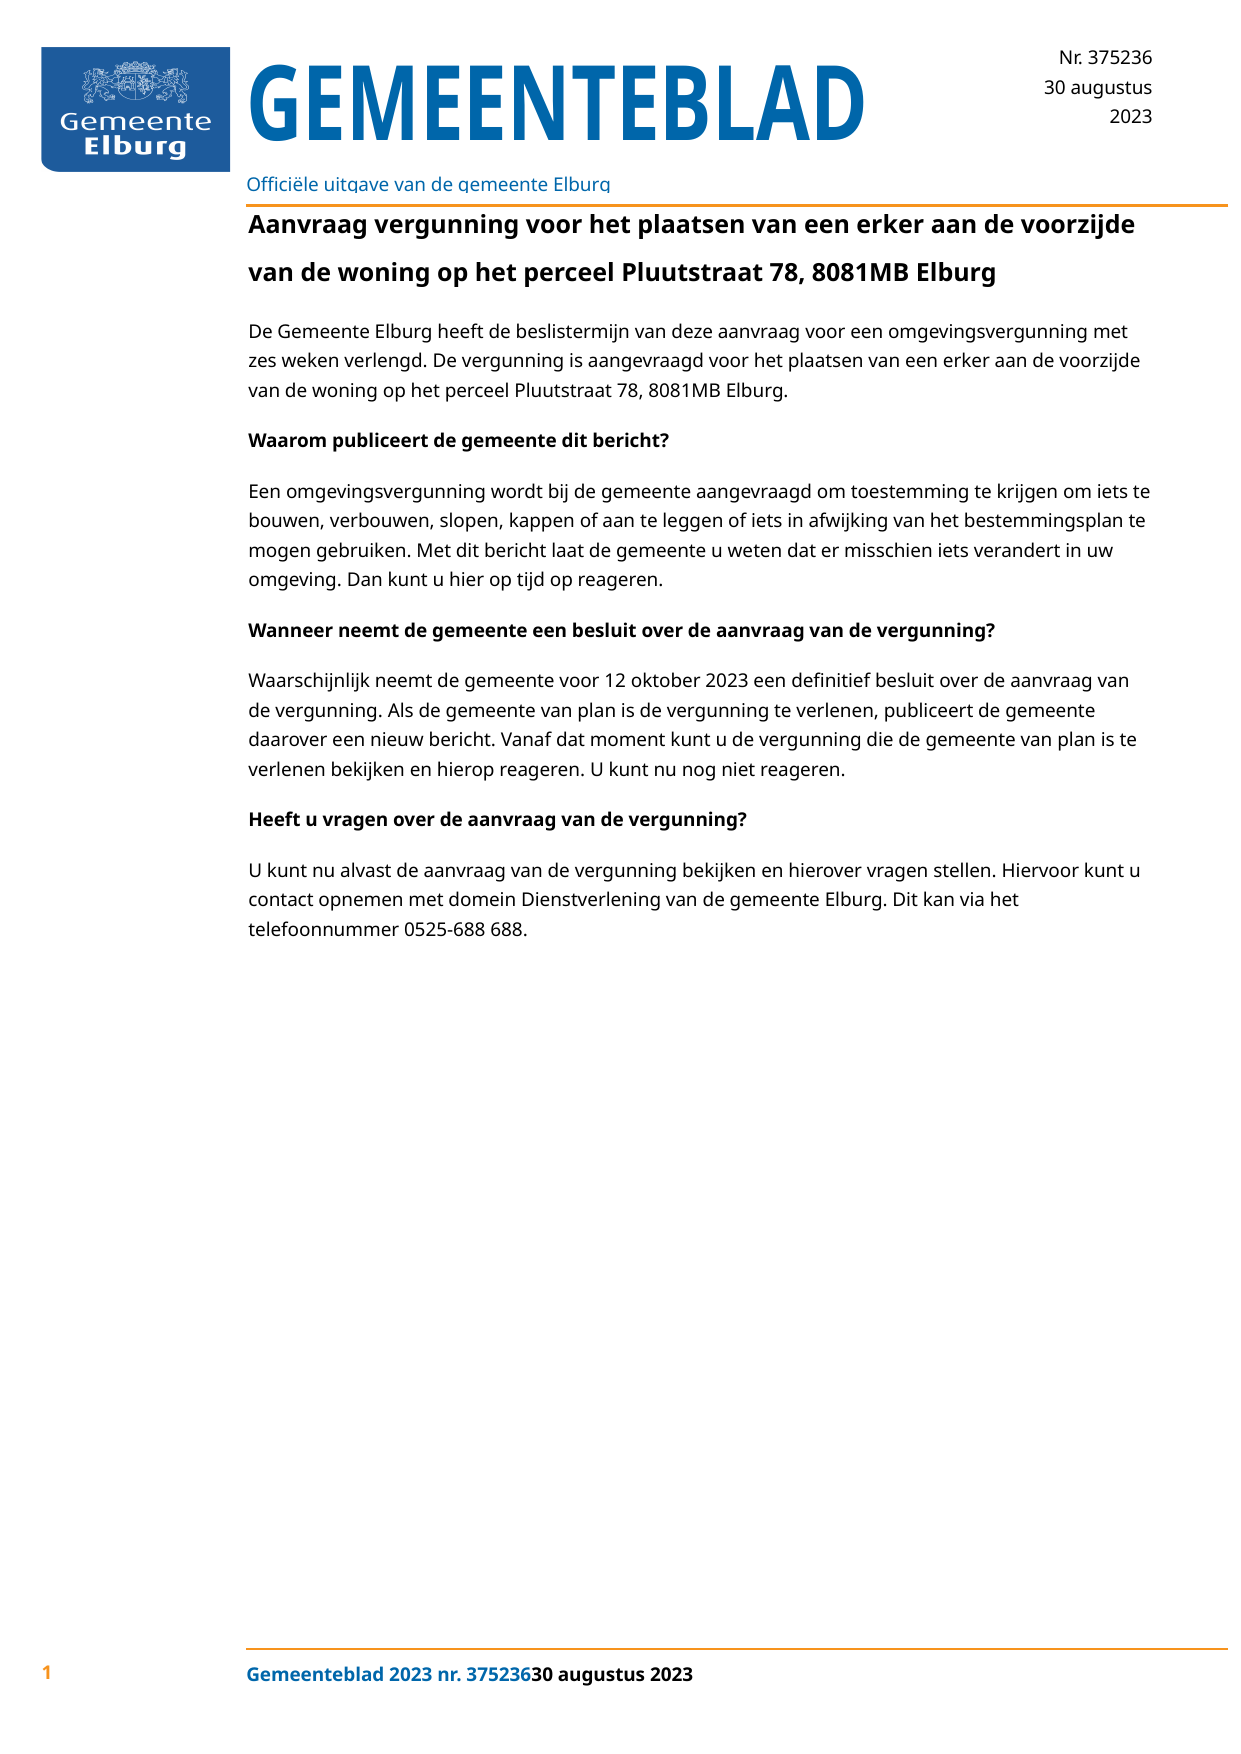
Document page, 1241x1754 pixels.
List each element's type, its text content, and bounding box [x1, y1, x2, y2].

text De Gemeente Elburg heeft de beslistermijn van deze aanvraag voor een omgevingsvergunning met zes weken verlengd. De vergunning is aangevraagd voor het plaatsen van een erker aan de voorzijde van de woning op het perceel Pluutstraat 78, 8081MB Elburg. [248, 318, 1152, 403]
picture [41, 47, 231, 172]
text Een omgevingsvergunning wordt bij de gemeente aangevraagd om toestemming te krijgen om iets te bouwen, verbouwen, slopen, kappen of aan te leggen of iets in afwijking van het bestemmingsplan te mogen gebruiken. Met dit bericht laat de gemeente u weten dat er misschien iets verandert in uw omgeving. Dan kunt u hier op tijd op reageren. [248, 478, 1152, 592]
text Aanvraag vergunning voor het plaatsen van een erker aan de voorzijde van de woning op het perceel Pluutstraat 78, 8081MB Elburg [248, 207, 1152, 288]
text Waarom publiceert de gemeente dit bericht? [248, 427, 1152, 453]
text U kunt nu alvast de aanvraag van de vergunning bekijken en hierover vragen stellen. Hiervoor kunt u contact opnemen met domein Dienstverlening van de gemeente Elburg. Dit kan via het telefoonnummer 0525-688 688. [248, 857, 1152, 942]
text Wanneer neemt de gemeente een besluit over de aanvraag van de vergunning? [248, 617, 1152, 643]
text Heeft u vragen over de aanvraag van de vergunning? [248, 807, 1152, 832]
text Waarschijnlijk neemt de gemeente voor 12 oktober 2023 een definitief besluit over de aanvraag van de vergunning. Als de gemeente van plan is de vergunning te verlenen, publiceert de gemeente daarover een nieuw bericht. Vanaf dat moment kunt u de vergunning die de gemeente van plan is te verlenen bekijken en hierop reageren. U kunt nu nog niet reageren. [248, 667, 1152, 782]
